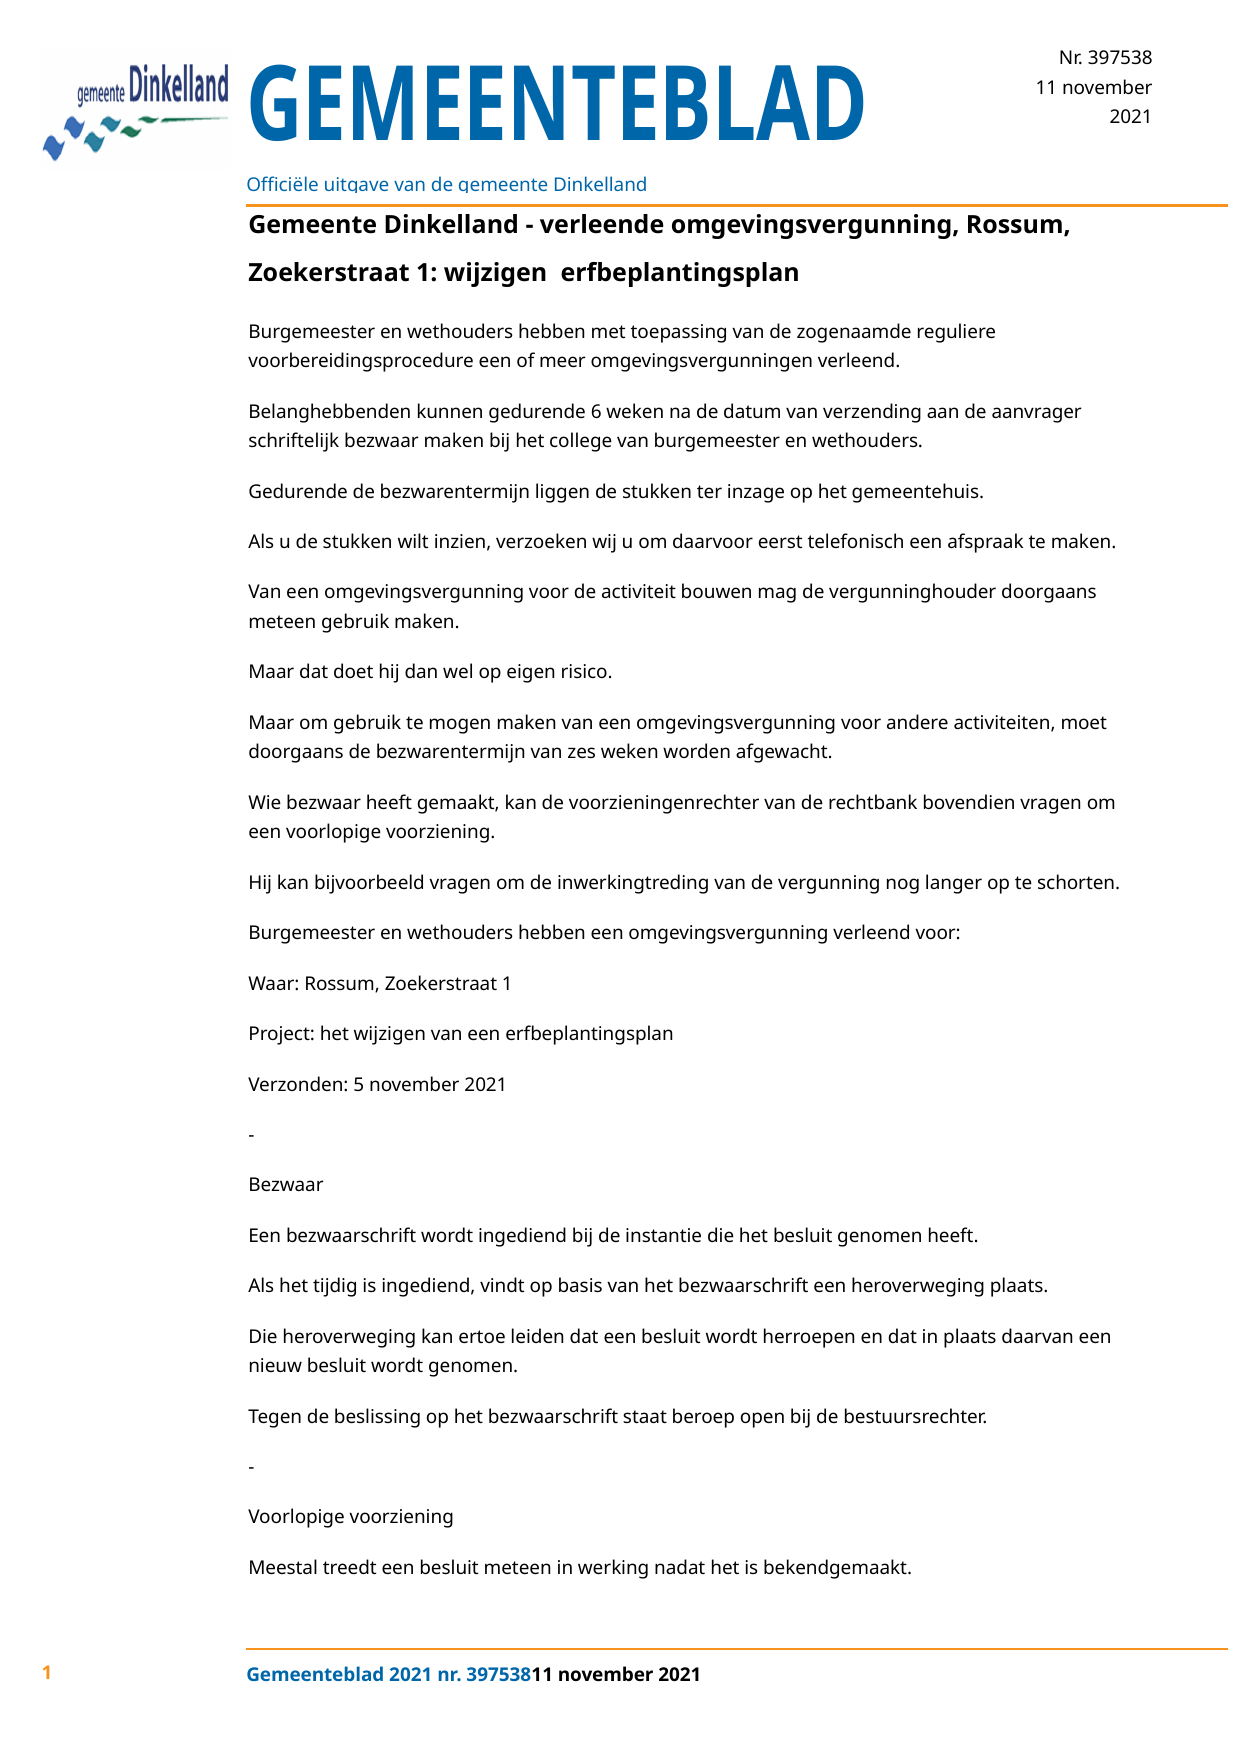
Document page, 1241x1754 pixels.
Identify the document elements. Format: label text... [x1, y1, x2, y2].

text Bezwaar [248, 1172, 1152, 1197]
text Van een omgevingsvergunning voor de activiteit bouwen mag de vergunninghouder doorgaans meteen gebruik maken. [248, 579, 1152, 634]
text Maar om gebruik te mogen maken van een omgevingsvergunning voor andere activiteiten, moet doorgaans de bezwarentermijn van zes weken worden afgewacht. [248, 709, 1152, 764]
text Maar dat doet hij dan wel op eigen risico. [248, 659, 1152, 684]
text Wie bezwaar heeft gemaakt, kan de voorzieningenrechter van de rechtbank bovendien vragen om een voorlopige voorziening. [248, 789, 1152, 844]
text Tegen de beslissing op het bezwaarschrift staat beroep open bij de bestuursrechter. [248, 1403, 1152, 1429]
text Burgemeester en wethouders hebben met toepassing van de zogenaamde reguliere voorbereidingsprocedure een of meer omgevingsvergunningen verleend. [248, 318, 1152, 373]
text Gedurende de bezwarentermijn liggen de stukken ter inzage op het gemeentehuis. [248, 478, 1152, 504]
text Burgemeester en wethouders hebben een omgevingsvergunning verleend voor: [248, 919, 1152, 945]
text Gemeente Dinkelland - verleende omgevingsvergunning, Rossum, Zoekerstraat 1: wijzigen erfbeplantingsplan [248, 207, 1152, 288]
text - [248, 1121, 1152, 1147]
text Waar: Rossum, Zoekerstraat 1 [248, 970, 1152, 996]
text Verzonden: 5 november 2021 [248, 1071, 1152, 1097]
text Als u de stukken wilt inzien, verzoeken wij u om daarvoor eerst telefonisch een afspraak te maken. [248, 528, 1152, 554]
text Hij kan bijvoorbeeld vragen om de inwerkingtreding van de vergunning nog langer op te schorten. [248, 869, 1152, 895]
text Meestal treedt een besluit meteen in werking nadat het is bekendgemaakt. [248, 1554, 1152, 1580]
text Project: het wijzigen van een erfbeplantingsplan [248, 1020, 1152, 1046]
text Als het tijdig is ingediend, vindt op basis van het bezwaarschrift een heroverweging plaats. [248, 1272, 1152, 1298]
picture [41, 47, 231, 172]
text Een bezwaarschrift wordt ingediend bij de instantie die het besluit genomen heeft. [248, 1222, 1152, 1248]
text Voorlopige voorziening [248, 1504, 1152, 1529]
text Belanghebbenden kunnen gedurende 6 weken na de datum van verzending aan de aanvrager schriftelijk bezwaar maken bij het college van burgemeester en wethouders. [248, 398, 1152, 453]
text - [248, 1453, 1152, 1479]
text Die heroverweging kan ertoe leiden dat een besluit wordt herroepen en dat in plaats daarvan een nieuw besluit wordt genomen. [248, 1323, 1152, 1378]
